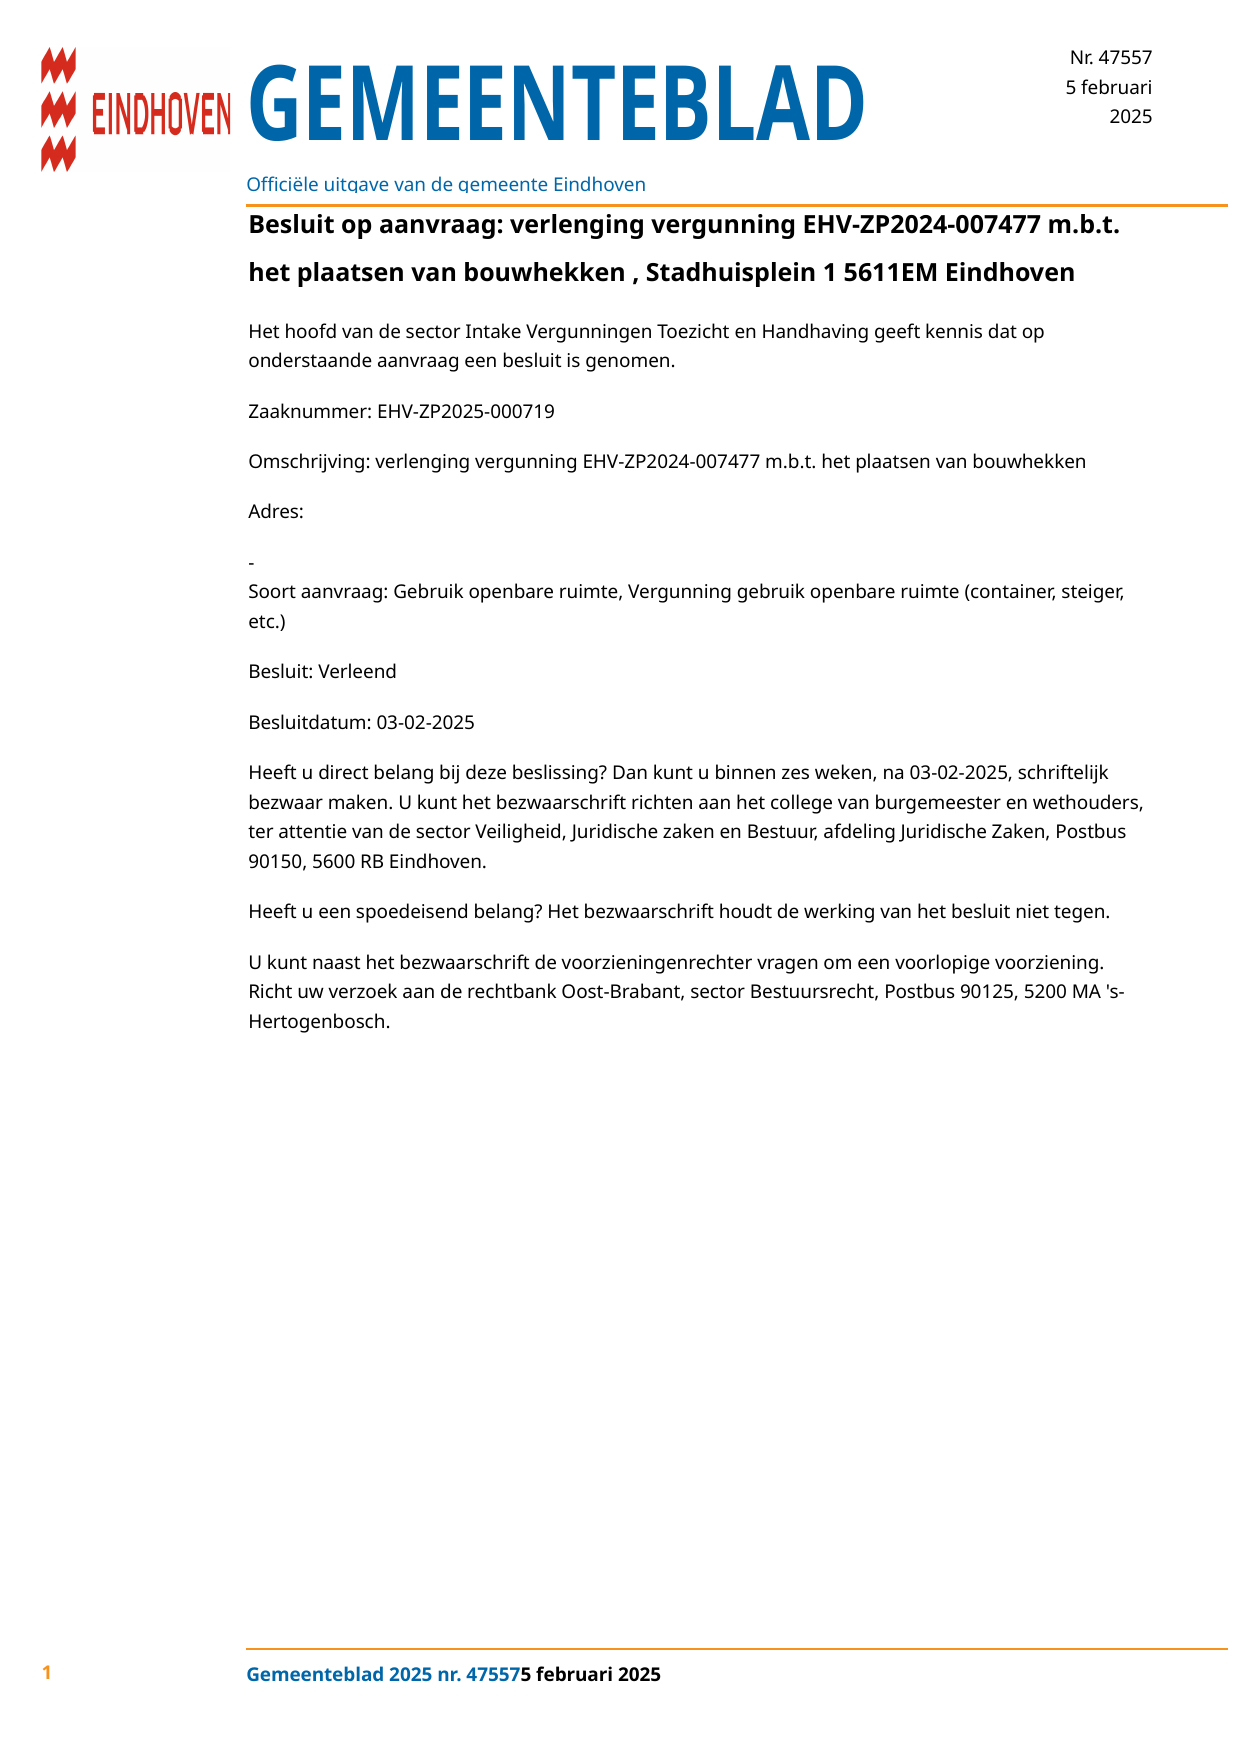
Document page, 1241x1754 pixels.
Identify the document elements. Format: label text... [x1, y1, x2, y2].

text Adres: [248, 499, 1152, 524]
text Zaaknummer: EHV-ZP2025-000719 [248, 398, 1152, 424]
text Heeft u een spoedeisend belang? Het bezwaarschrift houdt de werking van het besluit niet tegen. [248, 899, 1152, 924]
text Omschrijving: verlenging vergunning EHV-ZP2024-007477 m.b.t. het plaatsen van bouwhekken [248, 448, 1152, 474]
text Het hoofd van de sector Intake Vergunningen Toezicht en Handhaving geeft kennis dat op onderstaande aanvraag een besluit is genomen. [248, 318, 1152, 373]
text U kunt naast het bezwaarschrift de voorzieningenrechter vragen om een voorlopige voorziening. Richt uw verzoek aan de rechtbank Oost-Brabant, sector Bestuursrecht, Postbus 90125, 5200 MA 's-Hertogenbosch. [248, 949, 1152, 1034]
text Soort aanvraag: Gebruik openbare ruimte, Vergunning gebruik openbare ruimte (container, steiger, etc.) [248, 579, 1152, 634]
text Besluit op aanvraag: verlenging vergunning EHV-ZP2024-007477 m.b.t. het plaatsen van bouwhekken , Stadhuisplein 1 5611EM Eindhoven [248, 207, 1152, 288]
picture [41, 47, 231, 172]
text Besluit: Verleend [248, 659, 1152, 684]
text Heeft u direct belang bij deze beslissing? Dan kunt u binnen zes weken, na 03-02-2025, schriftelijk bezwaar maken. U kunt het bezwaarschrift richten aan het college van burgemeester en wethouders, ter attentie van de sector Veiligheid, Juridische zaken en Bestuur, afdeling Juridische Zaken, Postbus 90150, 5600 RB Eindhoven. [248, 759, 1152, 874]
text Besluitdatum: 03-02-2025 [248, 709, 1152, 735]
